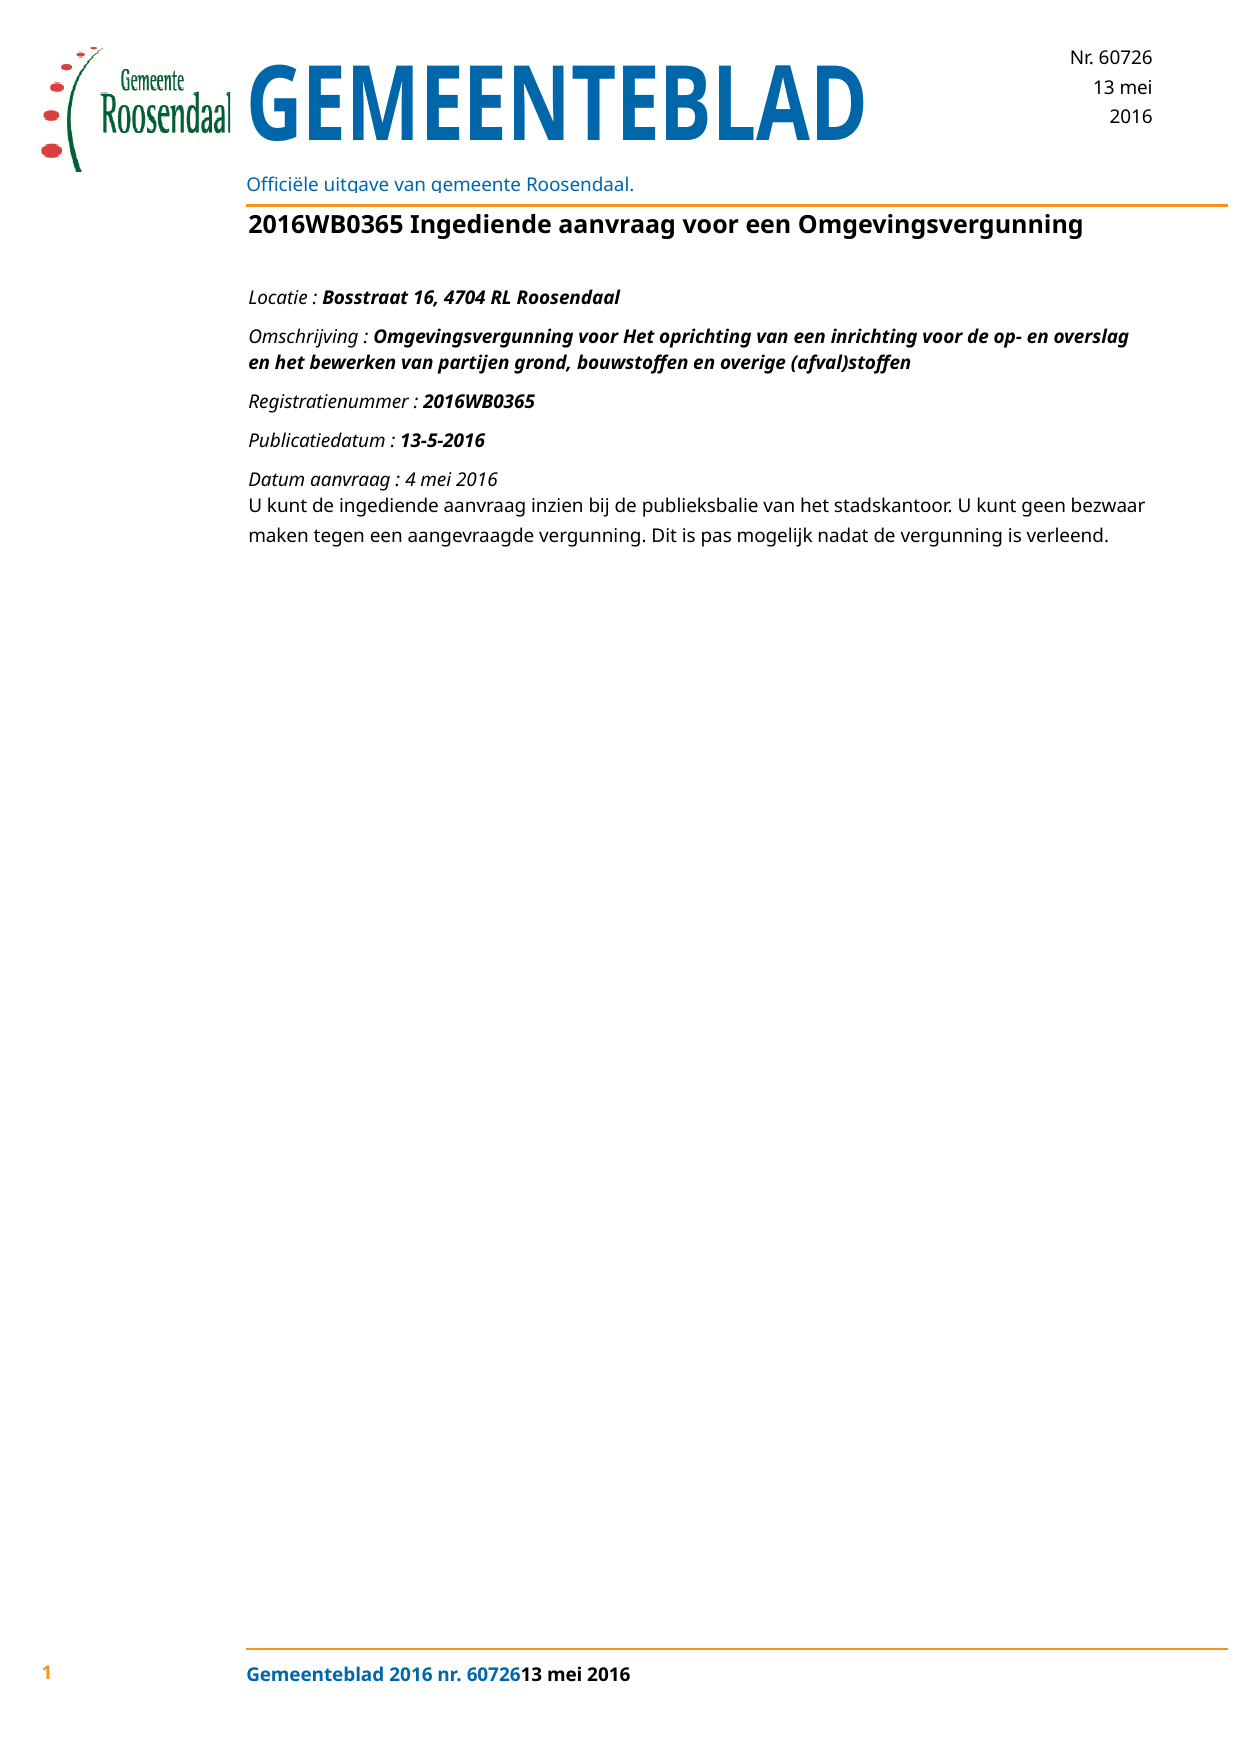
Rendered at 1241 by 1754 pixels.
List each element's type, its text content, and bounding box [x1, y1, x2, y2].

text 2016WB0365 Ingediende aanvraag voor een Omgevingsvergunning [248, 207, 1152, 241]
text U kunt de ingediende aanvraag inzien bij de publieksbalie van het stadskantoor. U kunt geen bezwaar maken tegen een aangevraagde vergunning. Dit is pas mogelijk nadat de vergunning is verleend. [248, 492, 1152, 548]
text Datum aanvraag : 4 mei 2016 [248, 467, 1152, 492]
text Omschrijving : Omgevingsvergunning voor Het oprichting van een inrichting voor de op- en overslag en het bewerken van partijen grond, bouwstoffen en overige (afval)stoffen [248, 323, 1152, 374]
picture [41, 47, 231, 172]
text Locatie : Bosstraat 16, 4704 RL Roosendaal [248, 284, 1152, 309]
text Registratienummer : 2016WB0365 [248, 388, 1152, 414]
text Publicatiedatum : 13-5-2016 [248, 427, 1152, 453]
